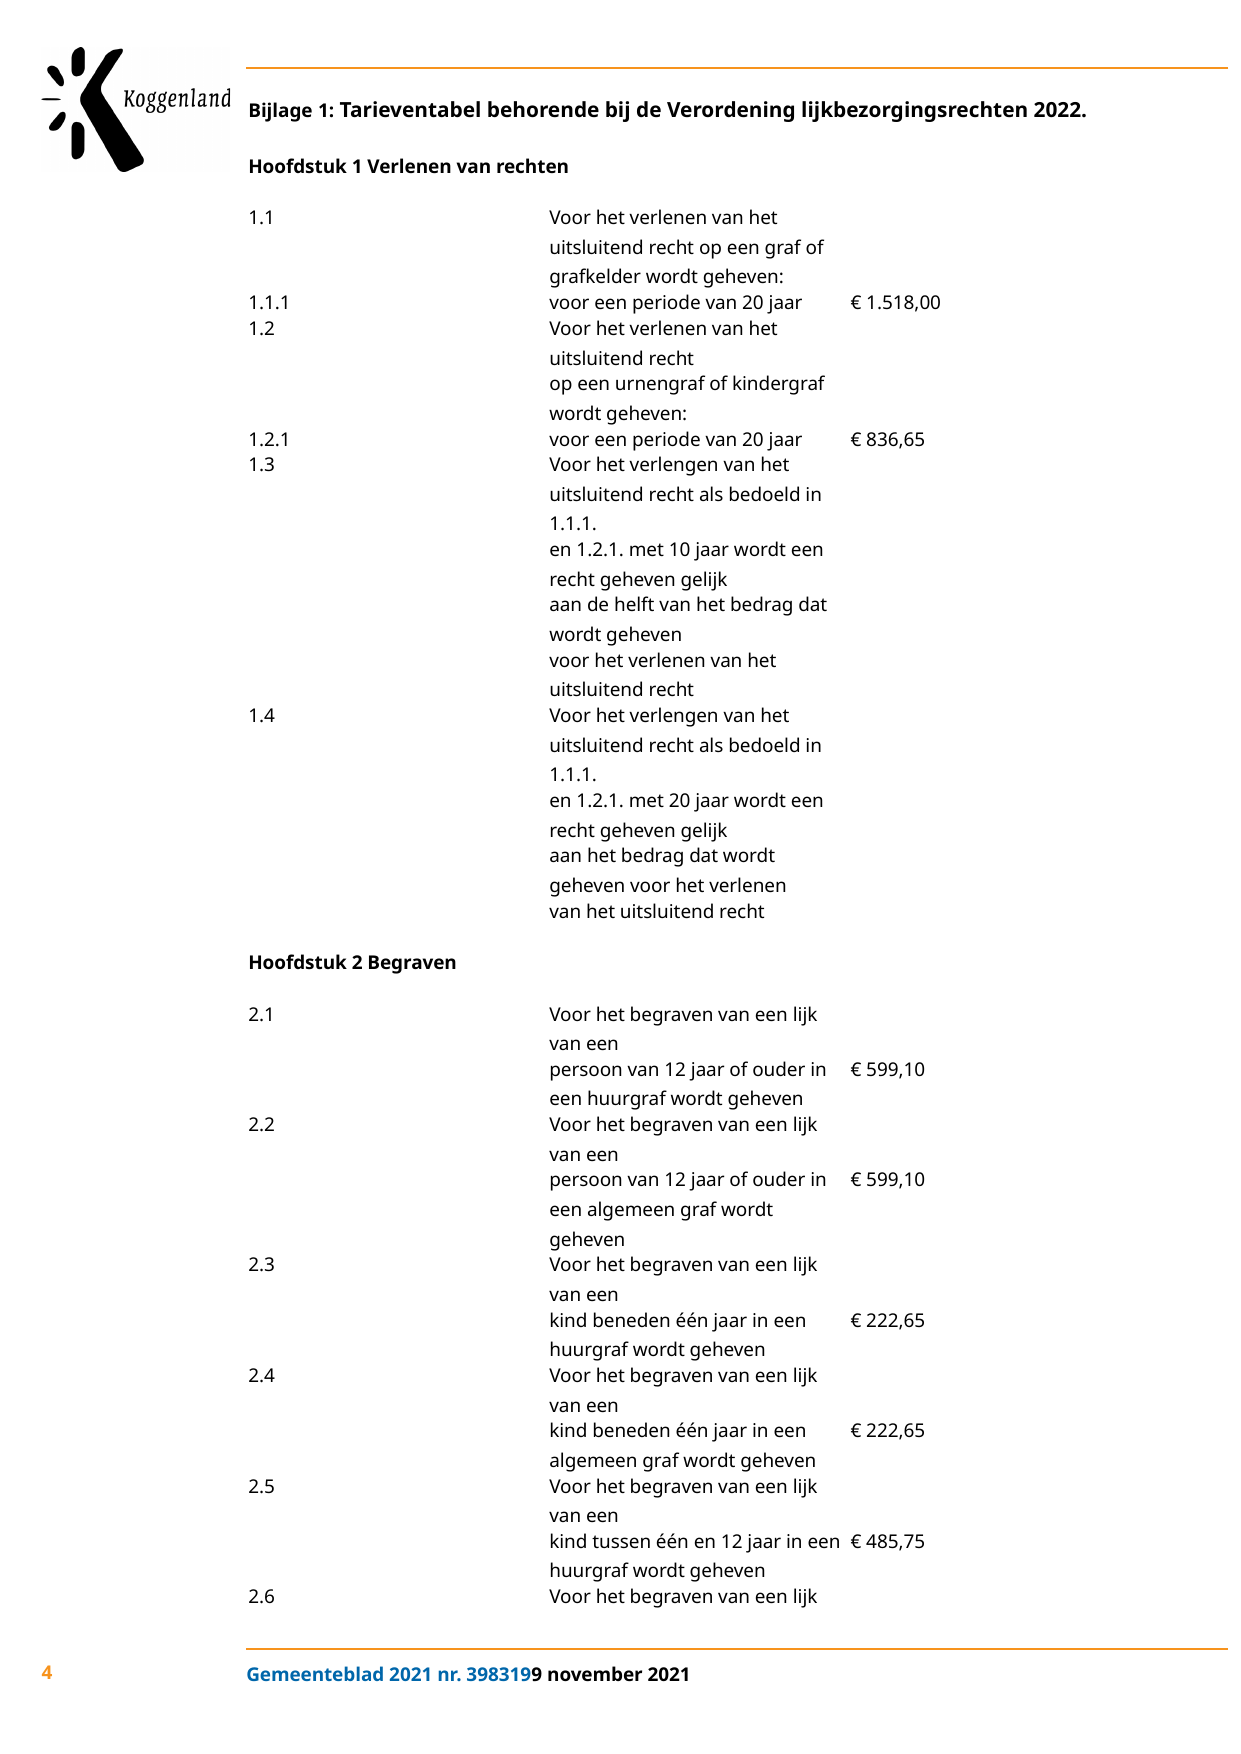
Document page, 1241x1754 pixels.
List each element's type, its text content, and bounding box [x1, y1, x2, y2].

table_cell [850, 702, 1152, 787]
table_cell [850, 843, 1152, 898]
table_cell Voor het begraven van een lijk van een [549, 1252, 850, 1307]
table_cell persoon van 12 jaar of ouder in een algemeen graf wordt geheven [549, 1167, 850, 1252]
table_cell [850, 1001, 1152, 1056]
table_cell [850, 647, 1152, 702]
table_cell Voor het begraven van een lijk van een [549, 1111, 850, 1167]
table_cell Voor het begraven van een lijk van een [549, 1362, 850, 1417]
table_cell € 1.518,00 [850, 289, 1152, 315]
table_cell [850, 898, 1152, 923]
table_cell Voor het verlengen van het uitsluitend recht als bedoeld in 1.1.1. [549, 451, 850, 536]
table_cell 1.4 [248, 702, 549, 787]
table_cell [248, 1167, 549, 1252]
table_cell [850, 179, 1152, 204]
table_cell 2.3 [248, 1252, 549, 1307]
table_cell [850, 949, 1152, 975]
table_cell [248, 898, 549, 923]
table_cell kind beneden één jaar in een algemeen graf wordt geheven [549, 1418, 850, 1473]
table_cell € 599,10 [850, 1056, 1152, 1111]
table_cell [248, 370, 549, 426]
table_cell kind beneden één jaar in een huurgraf wordt geheven [549, 1307, 850, 1362]
table_cell [248, 1528, 549, 1583]
table_cell [850, 975, 1152, 1001]
table_cell voor het verlenen van het uitsluitend recht [549, 647, 850, 702]
table_cell en 1.2.1. met 20 jaar wordt een recht geheven gelijk [549, 787, 850, 842]
table_cell [248, 924, 549, 949]
table_cell 2.6 [248, 1584, 549, 1609]
table_cell Voor het verlengen van het uitsluitend recht als bedoeld in 1.1.1. [549, 702, 850, 787]
table_cell 1.2.1 [248, 426, 549, 451]
table_cell 1.2 [248, 315, 549, 370]
table_cell 2.2 [248, 1111, 549, 1167]
table_cell 1.1.1 [248, 289, 549, 315]
table_cell [850, 1111, 1152, 1167]
table_cell [850, 1252, 1152, 1307]
table_cell [850, 315, 1152, 370]
table_cell Voor het verlenen van het uitsluitend recht [549, 315, 850, 370]
table_cell persoon van 12 jaar of ouder in een huurgraf wordt geheven [549, 1056, 850, 1111]
table_cell kind tussen één en 12 jaar in een huurgraf wordt geheven [549, 1528, 850, 1583]
table_cell [850, 205, 1152, 289]
table_cell [850, 924, 1152, 949]
table_cell [248, 1307, 549, 1362]
text Bijlage 1: Tarieventabel behorende bij de Verordening lijkbezorgingsrechten 2022. [248, 95, 1152, 123]
table_cell € 485,75 [850, 1528, 1152, 1583]
table_cell Voor het begraven van een lijk van een [549, 1473, 850, 1528]
table_cell voor een periode van 20 jaar [549, 426, 850, 451]
table_cell [850, 787, 1152, 842]
table_cell [248, 647, 549, 702]
table_cell € 222,65 [850, 1307, 1152, 1362]
table_cell Voor het begraven van een lijk [549, 1584, 850, 1609]
table_cell aan de helft van het bedrag dat wordt geheven [549, 592, 850, 647]
table_cell € 836,65 [850, 426, 1152, 451]
table_cell [850, 592, 1152, 647]
table_cell [850, 451, 1152, 536]
table_cell voor een periode van 20 jaar [549, 289, 850, 315]
table_cell [850, 370, 1152, 426]
table_cell op een urnengraf of kindergraf wordt geheven: [549, 370, 850, 426]
table_cell € 599,10 [850, 1167, 1152, 1252]
table_header [850, 153, 1152, 179]
table_cell 2.4 [248, 1362, 549, 1417]
table_cell [850, 1362, 1152, 1417]
table_cell Hoofdstuk 2 Begraven [248, 949, 850, 1001]
table_cell 1.3 [248, 451, 549, 536]
picture [41, 47, 231, 172]
table_cell [850, 536, 1152, 592]
table_cell [248, 536, 549, 592]
table_cell en 1.2.1. met 10 jaar wordt een recht geheven gelijk [549, 536, 850, 592]
table_cell [248, 1418, 549, 1473]
table_cell [248, 1056, 549, 1111]
table_cell Voor het verlenen van het uitsluitend recht op een graf of grafkelder wordt geheven: [549, 205, 850, 289]
table_cell [248, 787, 549, 842]
table_cell van het uitsluitend recht [549, 898, 850, 923]
table_cell 1.1 [248, 205, 549, 289]
table_cell [850, 1584, 1152, 1609]
table_cell [850, 1473, 1152, 1528]
table_cell [248, 592, 549, 647]
table_header Hoofdstuk 1 Verlenen van rechten [248, 153, 850, 204]
table_cell aan het bedrag dat wordt geheven voor het verlenen [549, 843, 850, 898]
table_cell [549, 924, 850, 949]
table_cell [248, 843, 549, 898]
table_cell 2.1 [248, 1001, 549, 1056]
table_cell Voor het begraven van een lijk van een [549, 1001, 850, 1056]
table_cell € 222,65 [850, 1418, 1152, 1473]
table_cell 2.5 [248, 1473, 549, 1528]
